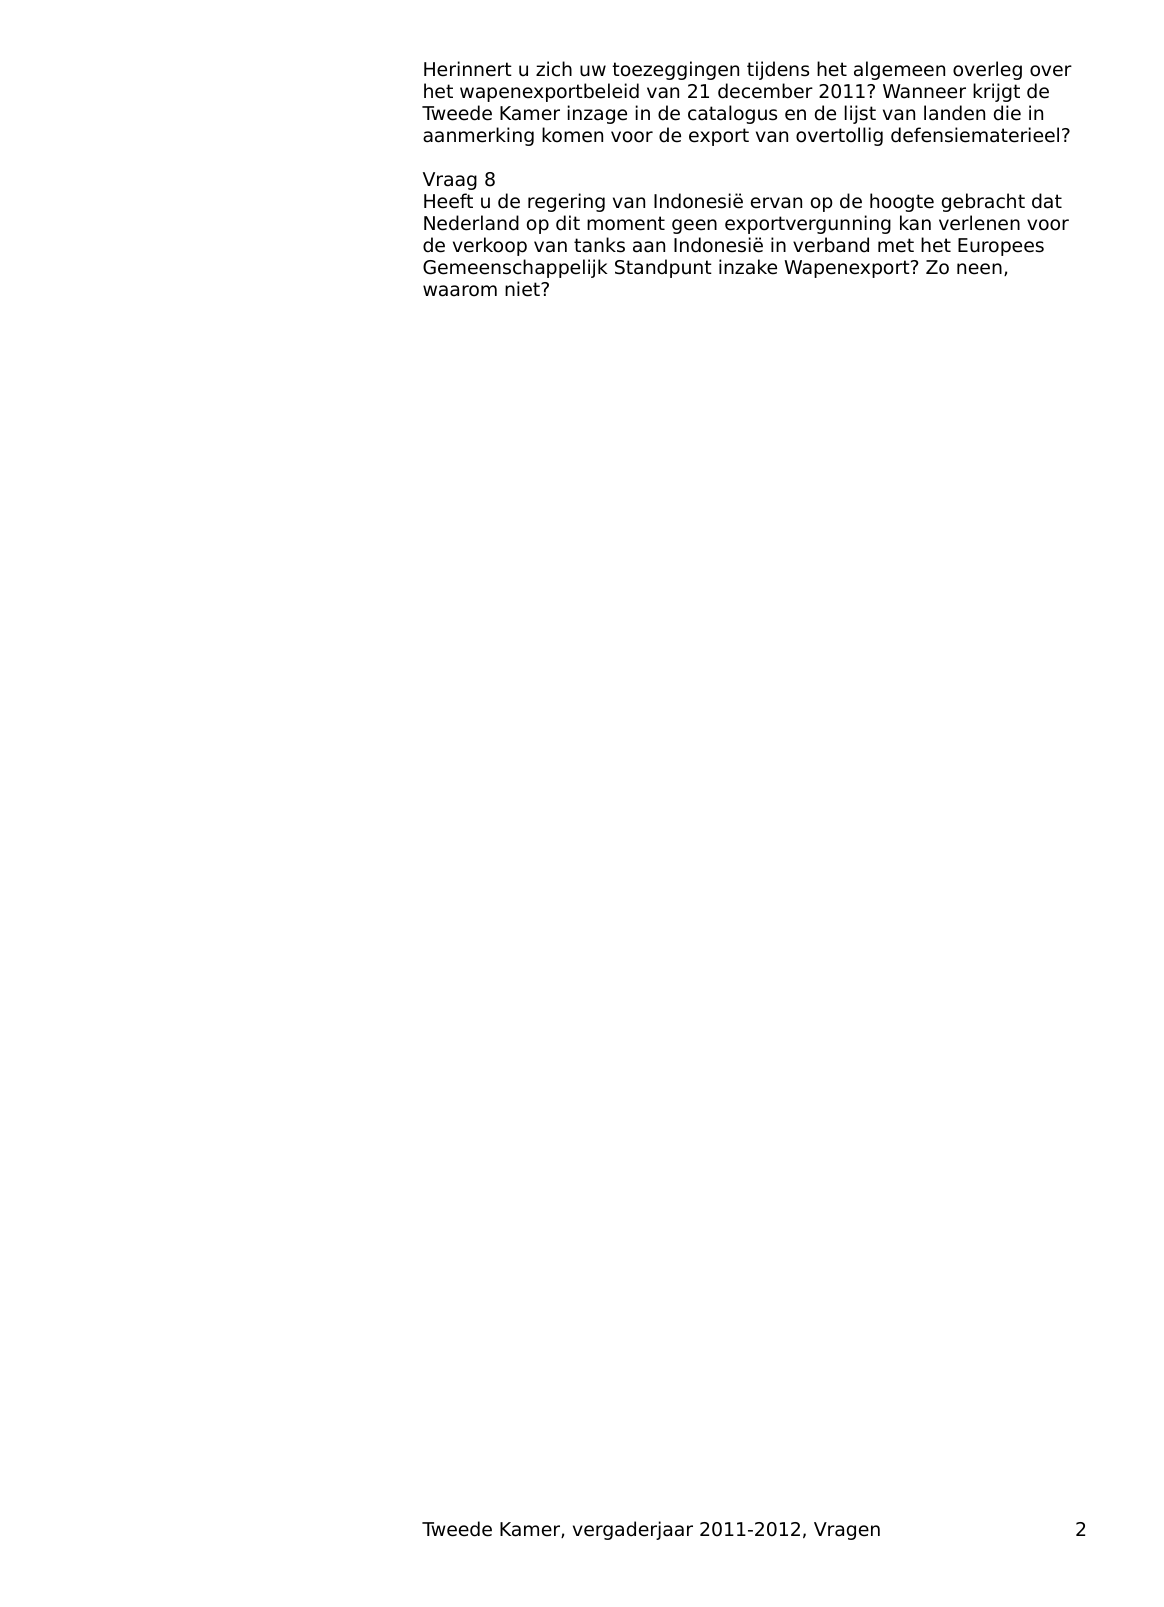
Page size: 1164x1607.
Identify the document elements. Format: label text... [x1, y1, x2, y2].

text Vraag 8 [422, 169, 1087, 191]
text Heeft u de regering van Indonesië ervan op de hoogte gebracht dat Nederland op dit moment geen exportvergunning kan verlenen voor de verkoop van tanks aan Indonesië in verband met het Europees Gemeenschappelijk Standpunt inzake Wapenexport? Zo neen, waarom niet? [422, 191, 1087, 301]
text Herinnert u zich uw toezeggingen tijdens het algemeen overleg over het wapenexportbeleid van 21 december 2011? Wanneer krijgt de Tweede Kamer inzage in de catalogus en de lijst van landen die in aanmerking komen voor de export van overtollig defensiematerieel? [422, 59, 1087, 147]
